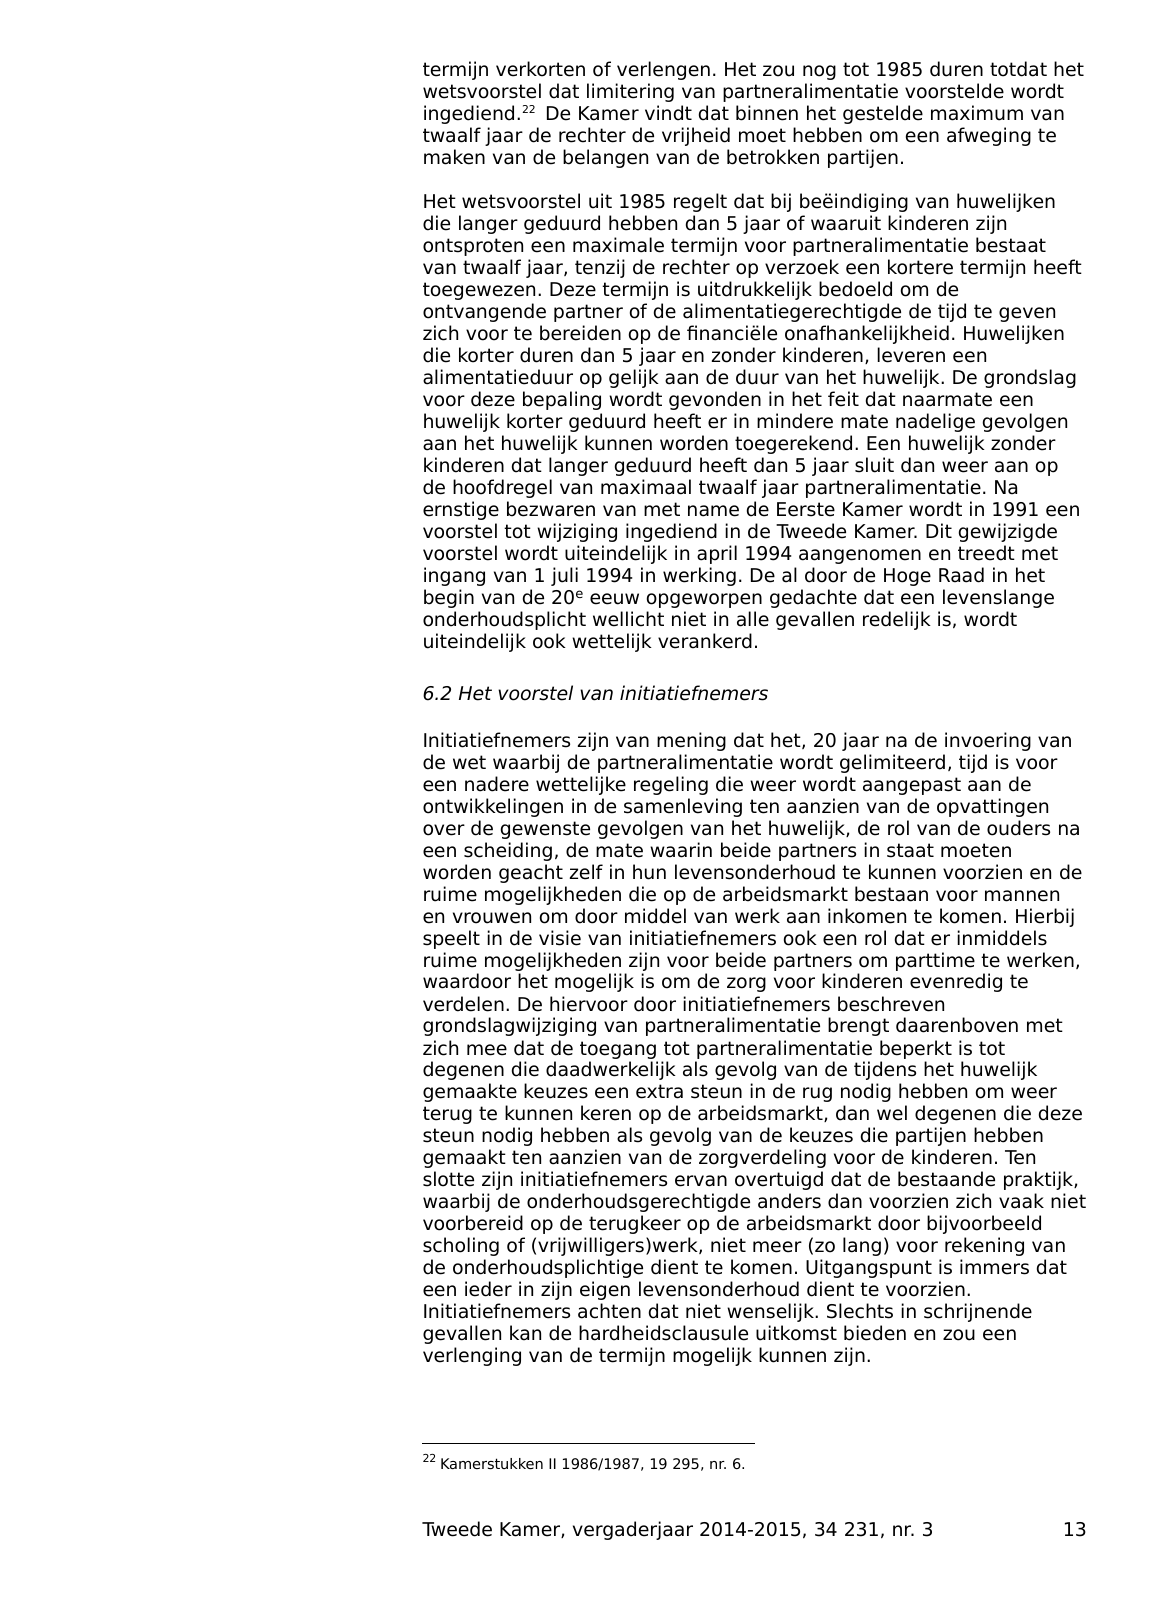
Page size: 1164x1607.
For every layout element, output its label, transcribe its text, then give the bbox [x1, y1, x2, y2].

subtitle 6.2 Het voorstel van initiatiefnemers [422, 683, 1087, 705]
text termijn verkorten of verlengen. Het zou nog tot 1985 duren totdat het wetsvoorstel dat limitering van partneralimentatie voorstelde wordt ingediend. De Kamer vindt dat binnen het gestelde maximum van twaalf jaar de rechter de vrijheid moet hebben om een afweging te maken van de belangen van de betrokken partijen. [422, 59, 1087, 169]
text Initiatiefnemers zijn van mening dat het, 20 jaar na de invoering van de wet waarbij de partneralimentatie wordt gelimiteerd, tijd is voor een nadere wettelijke regeling die weer wordt aangepast aan de ontwikkelingen in de samenleving ten aanzien van de opvattingen over de gewenste gevolgen van het huwelijk, de rol van de ouders na een scheiding, de mate waarin beide partners in staat moeten worden geacht zelf in hun levensonderhoud te kunnen voorzien en de ruime mogelijkheden die op de arbeidsmarkt bestaan voor mannen en vrouwen om door middel van werk aan inkomen te komen. Hierbij speelt in de visie van initiatiefnemers ook een rol dat er inmiddels ruime mogelijkheden zijn voor beide partners om parttime te werken, waardoor het mogelijk is om de zorg voor kinderen evenredig te verdelen. De hiervoor door initiatiefnemers beschreven grondslagwijziging van partneralimentatie brengt daarenboven met zich mee dat de toegang tot partneralimentatie beperkt is tot degenen die daadwerkelijk als gevolg van de tijdens het huwelijk gemaakte keuzes een extra steun in de rug nodig hebben om weer terug te kunnen keren op de arbeidsmarkt, dan wel degenen die deze steun nodig hebben als gevolg van de keuzes die partijen hebben gemaakt ten aanzien van de zorgverdeling voor de kinderen. Ten slotte zijn initiatiefnemers ervan overtuigd dat de bestaande praktijk, waarbij de onderhoudsgerechtigde anders dan voorzien zich vaak niet voorbereid op de terugkeer op de arbeidsmarkt door bijvoorbeeld scholing of (vrijwilligers)werk, niet meer (zo lang) voor rekening van de onderhoudsplichtige dient te komen. Uitgangspunt is immers dat een ieder in zijn eigen levensonderhoud dient te voorzien. [422, 730, 1087, 1301]
text Het wetsvoorstel uit 1985 regelt dat bij beëindiging van huwelijken die langer geduurd hebben dan 5 jaar of waaruit kinderen zijn ontsproten een maximale termijn voor partneralimentatie bestaat van twaalf jaar, tenzij de rechter op verzoek een kortere termijn heeft toegewezen. Deze termijn is uitdrukkelijk bedoeld om de ontvangende partner of de alimentatiegerechtigde de tijd te geven zich voor te bereiden op de financiële onafhankelijkheid. Huwelijken die korter duren dan 5 jaar en zonder kinderen, leveren een alimentatieduur op gelijk aan de duur van het huwelijk. De grondslag voor deze bepaling wordt gevonden in het feit dat naarmate een huwelijk korter geduurd heeft er in mindere mate nadelige gevolgen aan het huwelijk kunnen worden toegerekend. Een huwelijk zonder kinderen dat langer geduurd heeft dan 5 jaar sluit dan weer aan op de hoofdregel van maximaal twaalf jaar partneralimentatie. Na ernstige bezwaren van met name de Eerste Kamer wordt in 1991 een voorstel tot wijziging ingediend in de Tweede Kamer. Dit gewijzigde voorstel wordt uiteindelijk in april 1994 aangenomen en treedt met ingang van 1 juli 1994 in werking. De al door de Hoge Raad in het begin van de 20e eeuw opgeworpen gedachte dat een levenslange onderhoudsplicht wellicht niet in alle gevallen redelijk is, wordt uiteindelijk ook wettelijk verankerd. [422, 191, 1087, 653]
text Kamerstukken II 1986/1987, 19 295, nr. 6. [422, 1452, 1087, 1474]
text Initiatiefnemers achten dat niet wenselijk. Slechts in schrijnende gevallen kan de hardheidsclausule uitkomst bieden en zou een verlenging van de termijn mogelijk kunnen zijn. [422, 1301, 1087, 1367]
